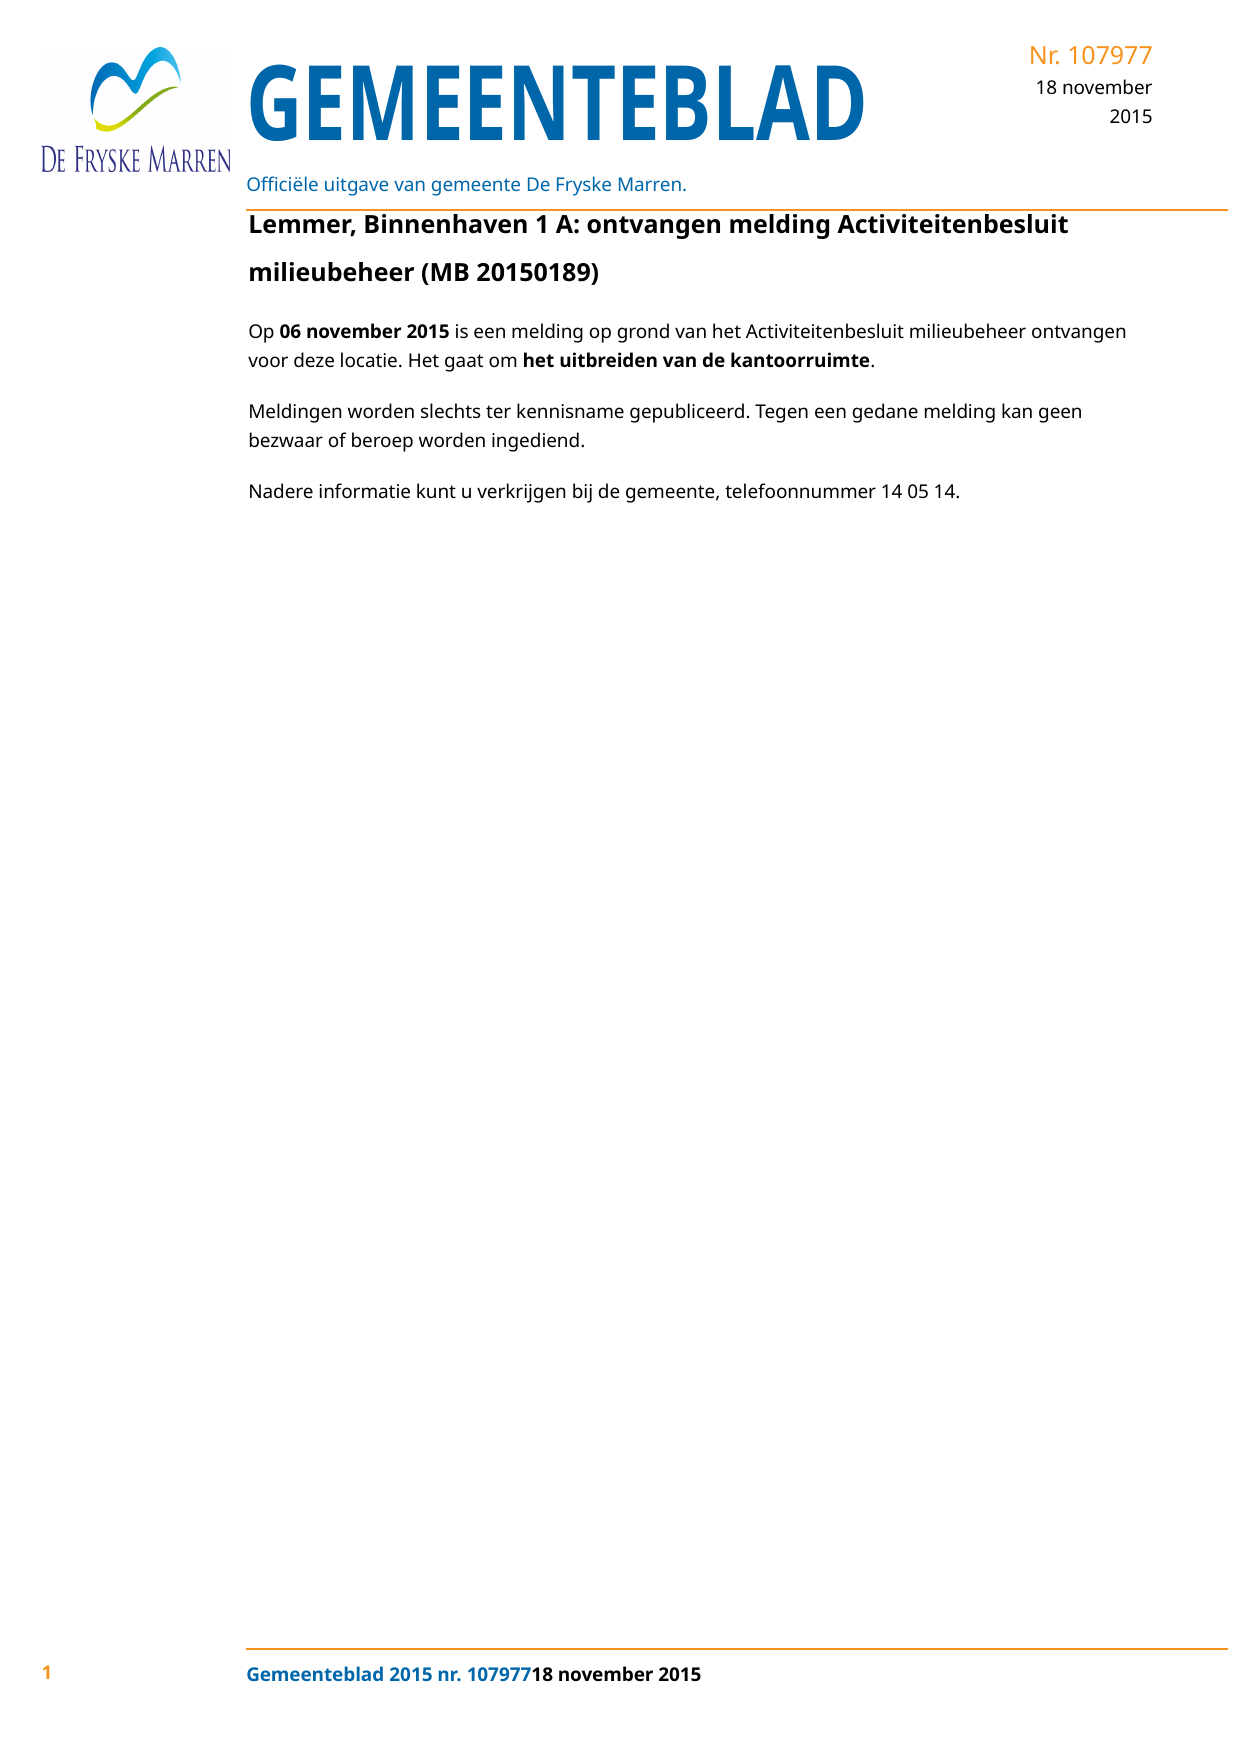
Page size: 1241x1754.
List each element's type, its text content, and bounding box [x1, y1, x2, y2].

picture [41, 47, 231, 172]
text Op 06 november 2015 is een melding op grond van het Activiteitenbesluit milieubeheer ontvangen voor deze locatie. Het gaat om het uitbreiden van de kantoorruimte. [248, 318, 1152, 373]
text Lemmer, Binnenhaven 1 A: ontvangen melding Activiteitenbesluit milieubeheer (MB 20150189) [248, 211, 1152, 288]
text Meldingen worden slechts ter kennisname gepubliceerd. Tegen een gedane melding kan geen bezwaar of beroep worden ingediend. [248, 398, 1152, 453]
text Nadere informatie kunt u verkrijgen bij de gemeente, telefoonnummer 14 05 14. [248, 478, 1152, 504]
